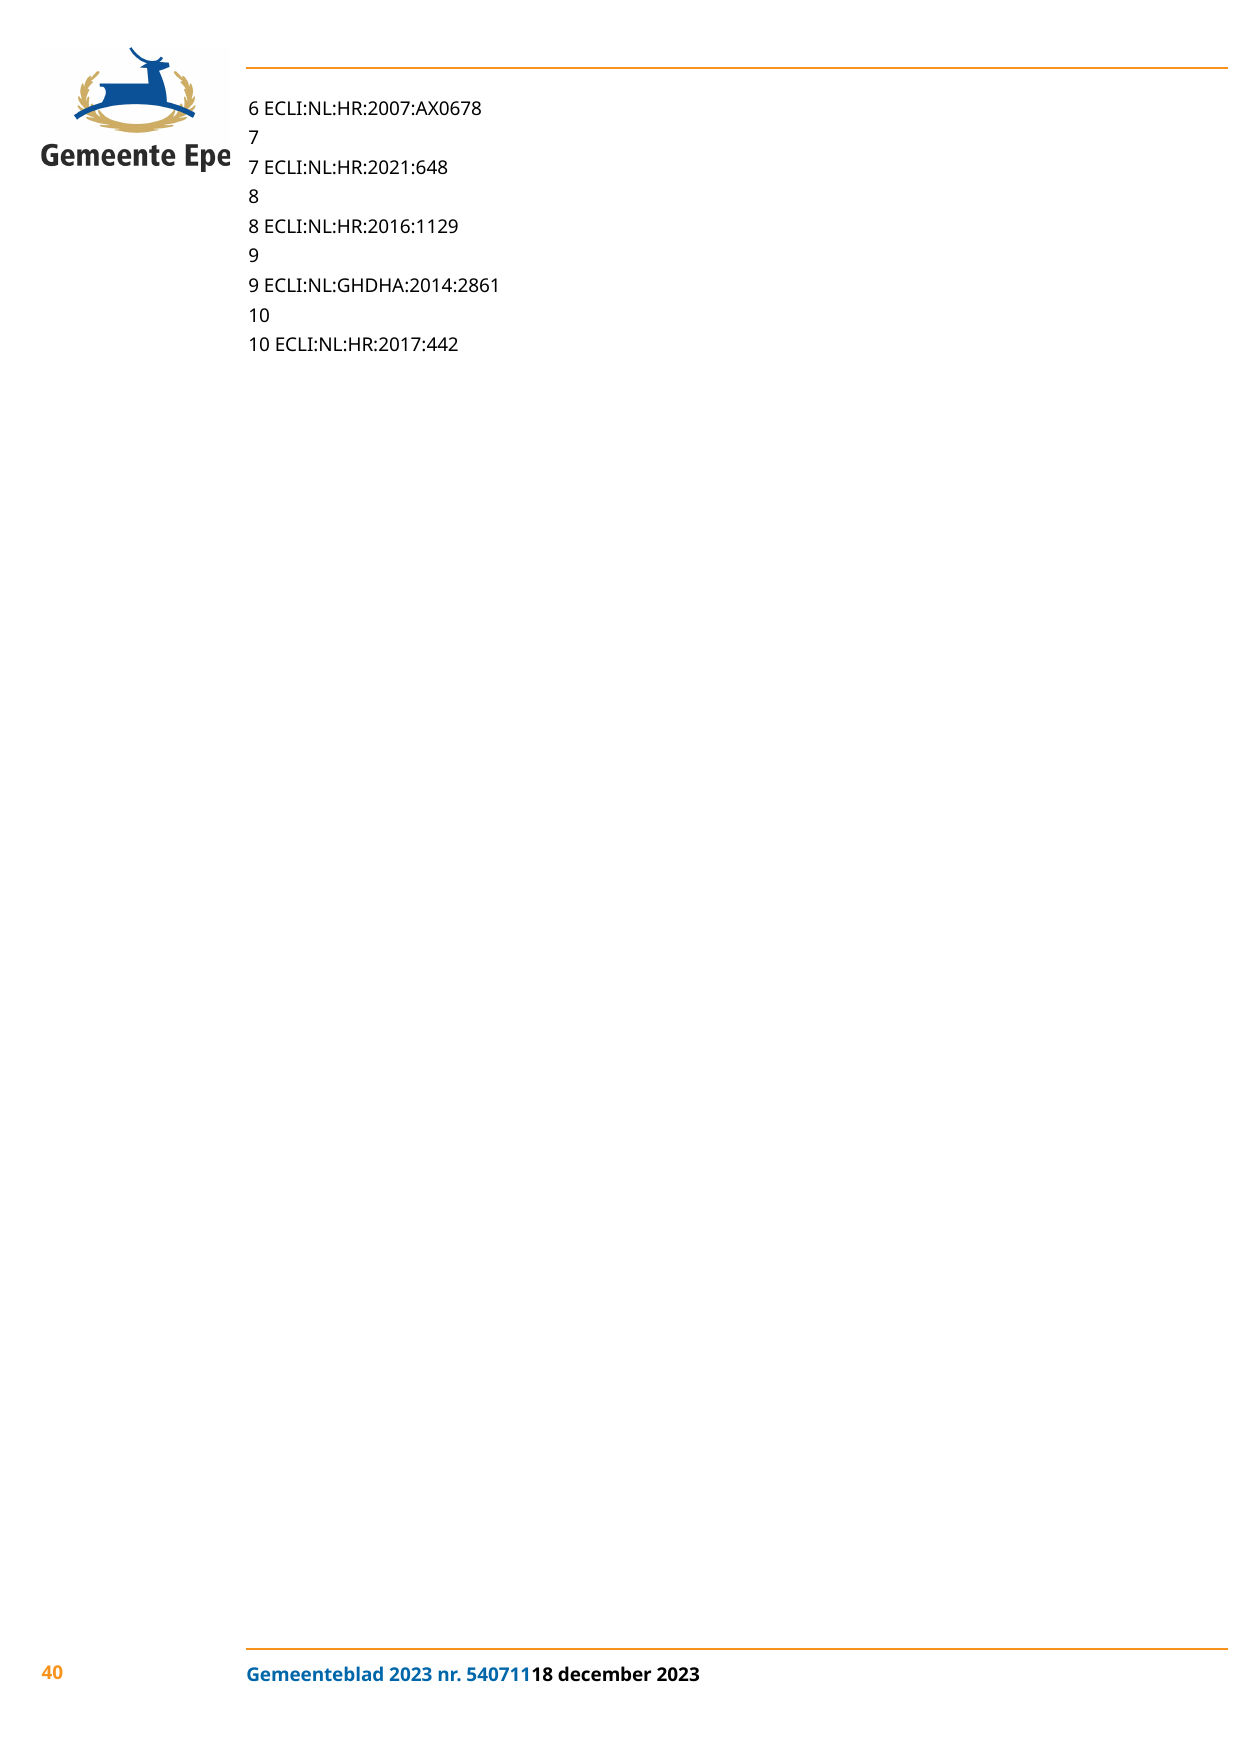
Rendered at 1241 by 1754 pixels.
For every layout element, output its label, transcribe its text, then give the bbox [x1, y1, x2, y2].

text 9 [248, 243, 1152, 268]
text 10 ECLI:NL:HR:2017:442 [248, 331, 1152, 357]
text 8 [248, 183, 1152, 209]
picture [41, 47, 231, 172]
text 8 ECLI:NL:HR:2016:1129 [248, 213, 1152, 239]
text 7 ECLI:NL:HR:2021:648 [248, 154, 1152, 180]
text 6 ECLI:NL:HR:2007:AX0678 [248, 95, 1152, 121]
text 10 [248, 302, 1152, 328]
text 7 [248, 124, 1152, 150]
text 9 ECLI:NL:GHDHA:2014:2861 [248, 272, 1152, 298]
